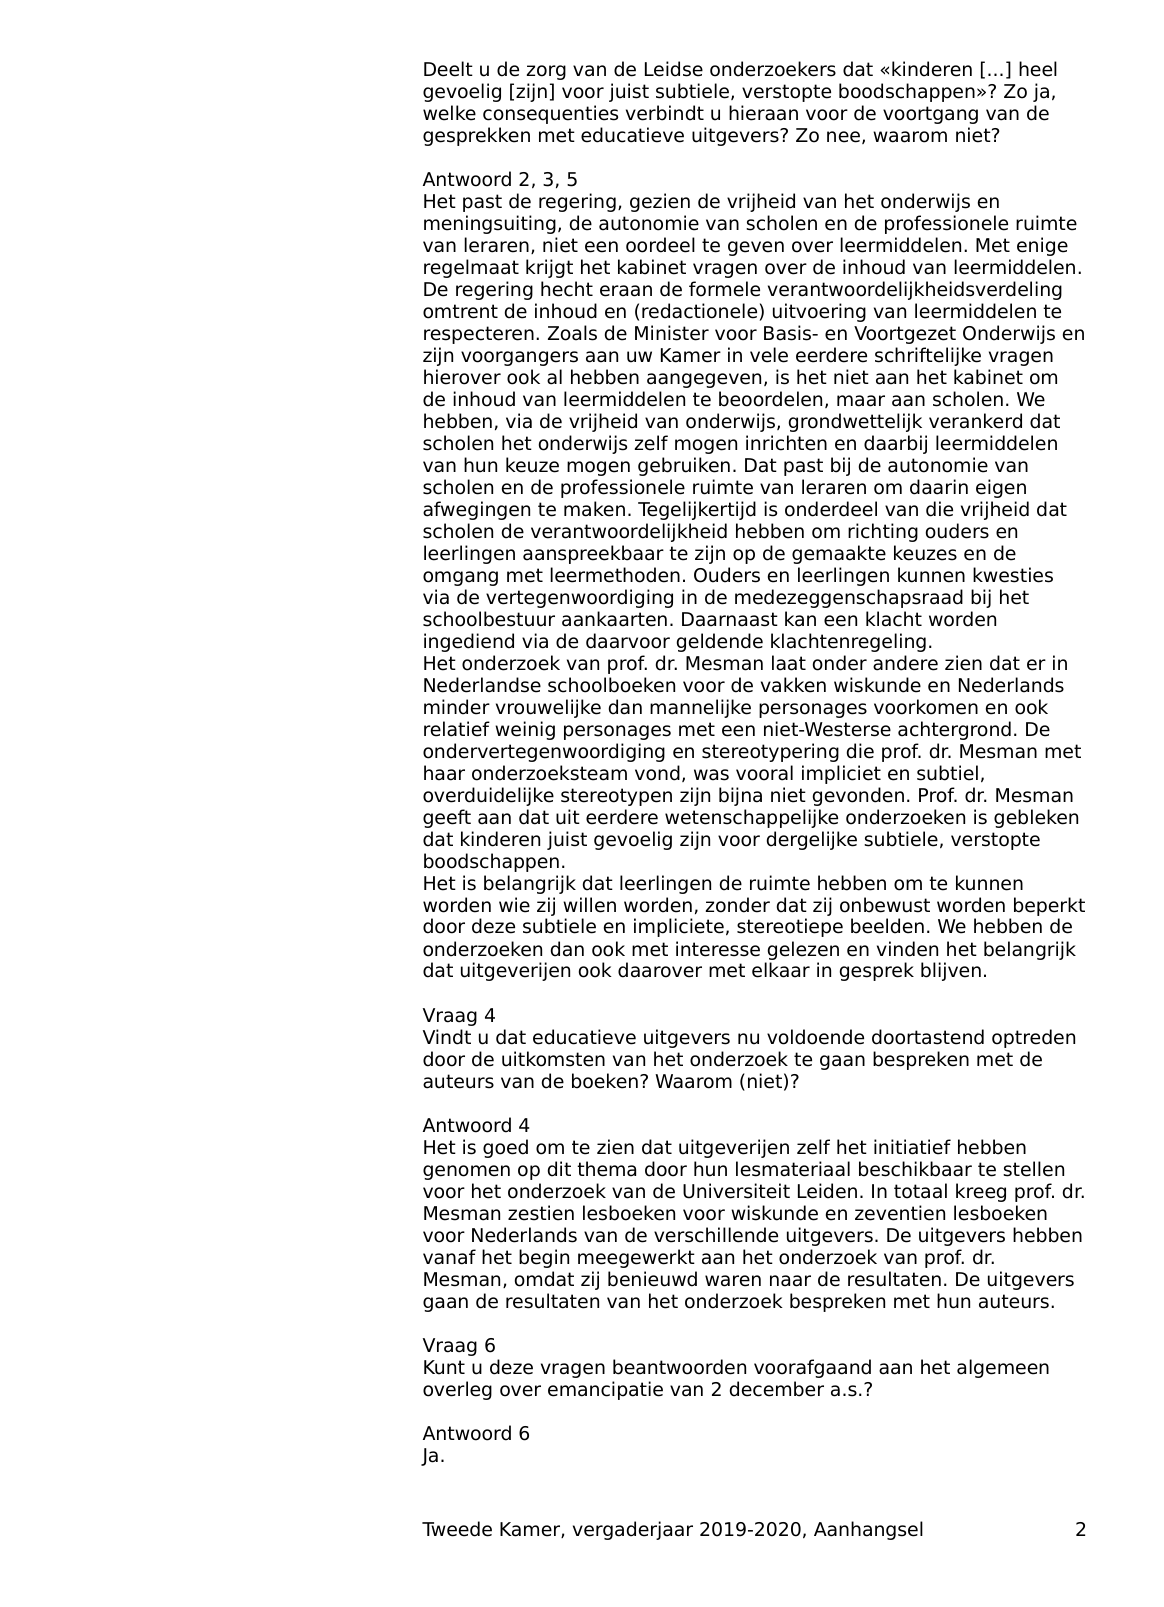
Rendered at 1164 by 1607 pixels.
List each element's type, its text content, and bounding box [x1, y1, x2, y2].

text Deelt u de zorg van de Leidse onderzoekers dat «kinderen [...] heel gevoelig [zijn] voor juist subtiele, verstopte boodschappen»? Zo ja, welke consequenties verbindt u hieraan voor de voortgang van de gesprekken met educatieve uitgevers? Zo nee, waarom niet? [422, 59, 1087, 147]
text Het past de regering, gezien de vrijheid van het onderwijs en meningsuiting, de autonomie van scholen en de professionele ruimte van leraren, niet een oordeel te geven over leermiddelen. Met enige regelmaat krijgt het kabinet vragen over de inhoud van leermiddelen. De regering hecht eraan de formele verantwoordelijkheidsverdeling omtrent de inhoud en (redactionele) uitvoering van leermiddelen te respecteren. Zoals de Minister voor Basis- en Voortgezet Onderwijs en zijn voorgangers aan uw Kamer in vele eerdere schriftelijke vragen hierover ook al hebben aangegeven, is het niet aan het kabinet om de inhoud van leermiddelen te beoordelen, maar aan scholen. We hebben, via de vrijheid van onderwijs, grondwettelijk verankerd dat scholen het onderwijs zelf mogen inrichten en daarbij leermiddelen van hun keuze mogen gebruiken. Dat past bij de autonomie van scholen en de professionele ruimte van leraren om daarin eigen afwegingen te maken. Tegelijkertijd is onderdeel van die vrijheid dat scholen de verantwoordelijkheid hebben om richting ouders en leerlingen aanspreekbaar te zijn op de gemaakte keuzes en de omgang met leermethoden. Ouders en leerlingen kunnen kwesties via de vertegenwoordiging in de medezeggenschapsraad bij het schoolbestuur aankaarten. Daarnaast kan een klacht worden ingediend via de daarvoor geldende klachtenregeling. [422, 191, 1087, 653]
text Vindt u dat educatieve uitgevers nu voldoende doortastend optreden door de uitkomsten van het onderzoek te gaan bespreken met de auteurs van de boeken? Waarom (niet)? [422, 1027, 1087, 1092]
text Antwoord 4 [422, 1115, 1087, 1137]
text Vraag 6 [422, 1335, 1087, 1357]
text Antwoord 2, 3, 5 [422, 169, 1087, 191]
text Antwoord 6 [422, 1423, 1087, 1445]
text Het onderzoek van prof. dr. Mesman laat onder andere zien dat er in Nederlandse schoolboeken voor de vakken wiskunde en Nederlands minder vrouwelijke dan mannelijke personages voorkomen en ook relatief weinig personages met een niet-Westerse achtergrond. De ondervertegenwoordiging en stereotypering die prof. dr. Mesman met haar onderzoeksteam vond, was vooral impliciet en subtiel, overduidelijke stereotypen zijn bijna niet gevonden. Prof. dr. Mesman geeft aan dat uit eerdere wetenschappelijke onderzoeken is gebleken dat kinderen juist gevoelig zijn voor dergelijke subtiele, verstopte boodschappen. [422, 653, 1087, 872]
text Kunt u deze vragen beantwoorden voorafgaand aan het algemeen overleg over emancipatie van 2 december a.s.? [422, 1357, 1087, 1401]
text Ja. [422, 1445, 1087, 1467]
text Vraag 4 [422, 1004, 1087, 1027]
text Het is goed om te zien dat uitgeverijen zelf het initiatief hebben genomen op dit thema door hun lesmateriaal beschikbaar te stellen voor het onderzoek van de Universiteit Leiden. In totaal kreeg prof. dr. Mesman zestien lesboeken voor wiskunde en zeventien lesboeken voor Nederlands van de verschillende uitgevers. De uitgevers hebben vanaf het begin meegewerkt aan het onderzoek van prof. dr. Mesman, omdat zij benieuwd waren naar de resultaten. De uitgevers gaan de resultaten van het onderzoek bespreken met hun auteurs. [422, 1137, 1087, 1312]
text Het is belangrijk dat leerlingen de ruimte hebben om te kunnen worden wie zij willen worden, zonder dat zij onbewust worden beperkt door deze subtiele en impliciete, stereotiepe beelden. We hebben de onderzoeken dan ook met interesse gelezen en vinden het belangrijk dat uitgeverijen ook daarover met elkaar in gesprek blijven. [422, 872, 1087, 982]
